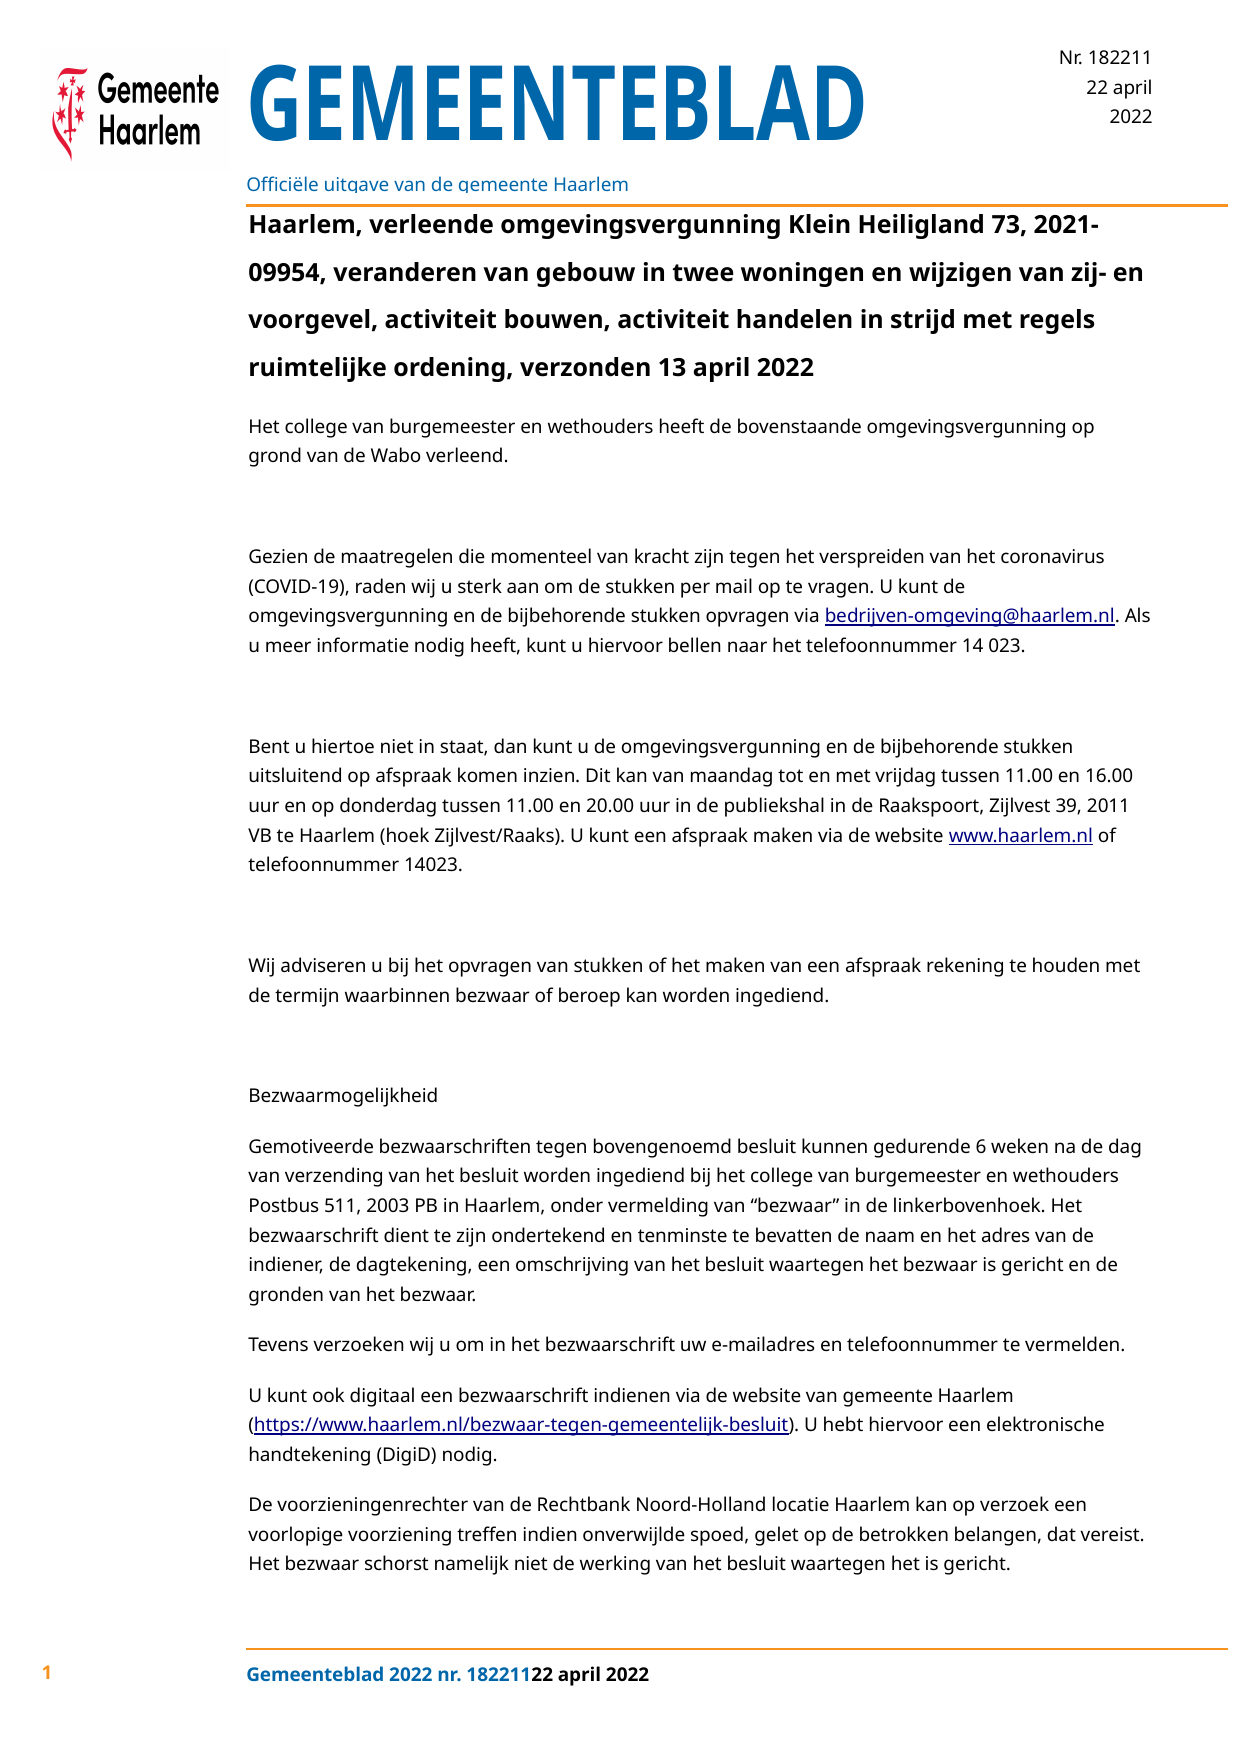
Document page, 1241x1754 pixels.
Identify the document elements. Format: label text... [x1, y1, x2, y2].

text Bezwaarmogelijkheid [248, 1083, 1152, 1108]
text De voorzieningenrechter van de Rechtbank Noord-Holland locatie Haarlem kan op verzoek een voorlopige voorziening treffen indien onverwijlde spoed, gelet op de betrokken belangen, dat vereist. Het bezwaar schorst namelijk niet de werking van het besluit waartegen het is gericht. [248, 1491, 1152, 1576]
text Wij adviseren u bij het opvragen van stukken of het maken van een afspraak rekening te houden met de termijn waarbinnen bezwaar of beroep kan worden ingediend. [248, 952, 1152, 1008]
text Gemotiveerde bezwaarschriften tegen bovengenoemd besluit kunnen gedurende 6 weken na de dag van verzending van het besluit worden ingediend bij het college van burgemeester en wethouders Postbus 511, 2003 PB in Haarlem, onder vermelding van “bezwaar” in de linkerbovenhoek. Het bezwaarschrift dient te zijn ondertekend en tenminste te bevatten de naam en het adres van de indiener, de dagtekening, een omschrijving van het besluit waartegen het bezwaar is gericht en de gronden van het bezwaar. [248, 1133, 1152, 1307]
text U kunt ook digitaal een bezwaarschrift indienen via de website van gemeente Haarlem (https://www.haarlem.nl/bezwaar-tegen-gemeentelijk-besluit). U hebt hiervoor een elektronische handtekening (DigiD) nodig. [248, 1382, 1152, 1467]
text Haarlem, verleende omgevingsvergunning Klein Heiligland 73, 2021-09954, veranderen van gebouw in twee woningen en wijzigen van zij- en voorgevel, activiteit bouwen, activiteit handelen in strijd met regels ruimtelijke ordening, verzonden 13 april 2022 [248, 207, 1152, 384]
text Bent u hiertoe niet in staat, dan kunt u de omgevingsvergunning en de bijbehorende stukken uitsluitend op afspraak komen inzien. Dit kan van maandag tot en met vrijdag tussen 11.00 en 16.00 uur en op donderdag tussen 11.00 en 20.00 uur in de publiekshal in de Raakspoort, Zijlvest 39, 2011 VB te Haarlem (hoek Zijlvest/Raaks). U kunt een afspraak maken via de website www.haarlem.nl of telefoonnummer 14023. [248, 733, 1152, 877]
text Gezien de maatregelen die momenteel van kracht zijn tegen het verspreiden van het coronavirus (COVID-19), raden wij u sterk aan om de stukken per mail op te vragen. U kunt de omgevingsvergunning en de bijbehorende stukken opvragen via bedrijven-omgeving@haarlem.nl. Als u meer informatie nodig heeft, kunt u hiervoor bellen naar het telefoonnummer 14 023. [248, 543, 1152, 658]
picture [41, 47, 231, 172]
text Het college van burgemeester en wethouders heeft de bovenstaande omgevingsvergunning op grond van de Wabo verleend. [248, 413, 1152, 468]
text Tevens verzoeken wij u om in het bezwaarschrift uw e-mailadres en telefoonnummer te vermelden. [248, 1331, 1152, 1357]
